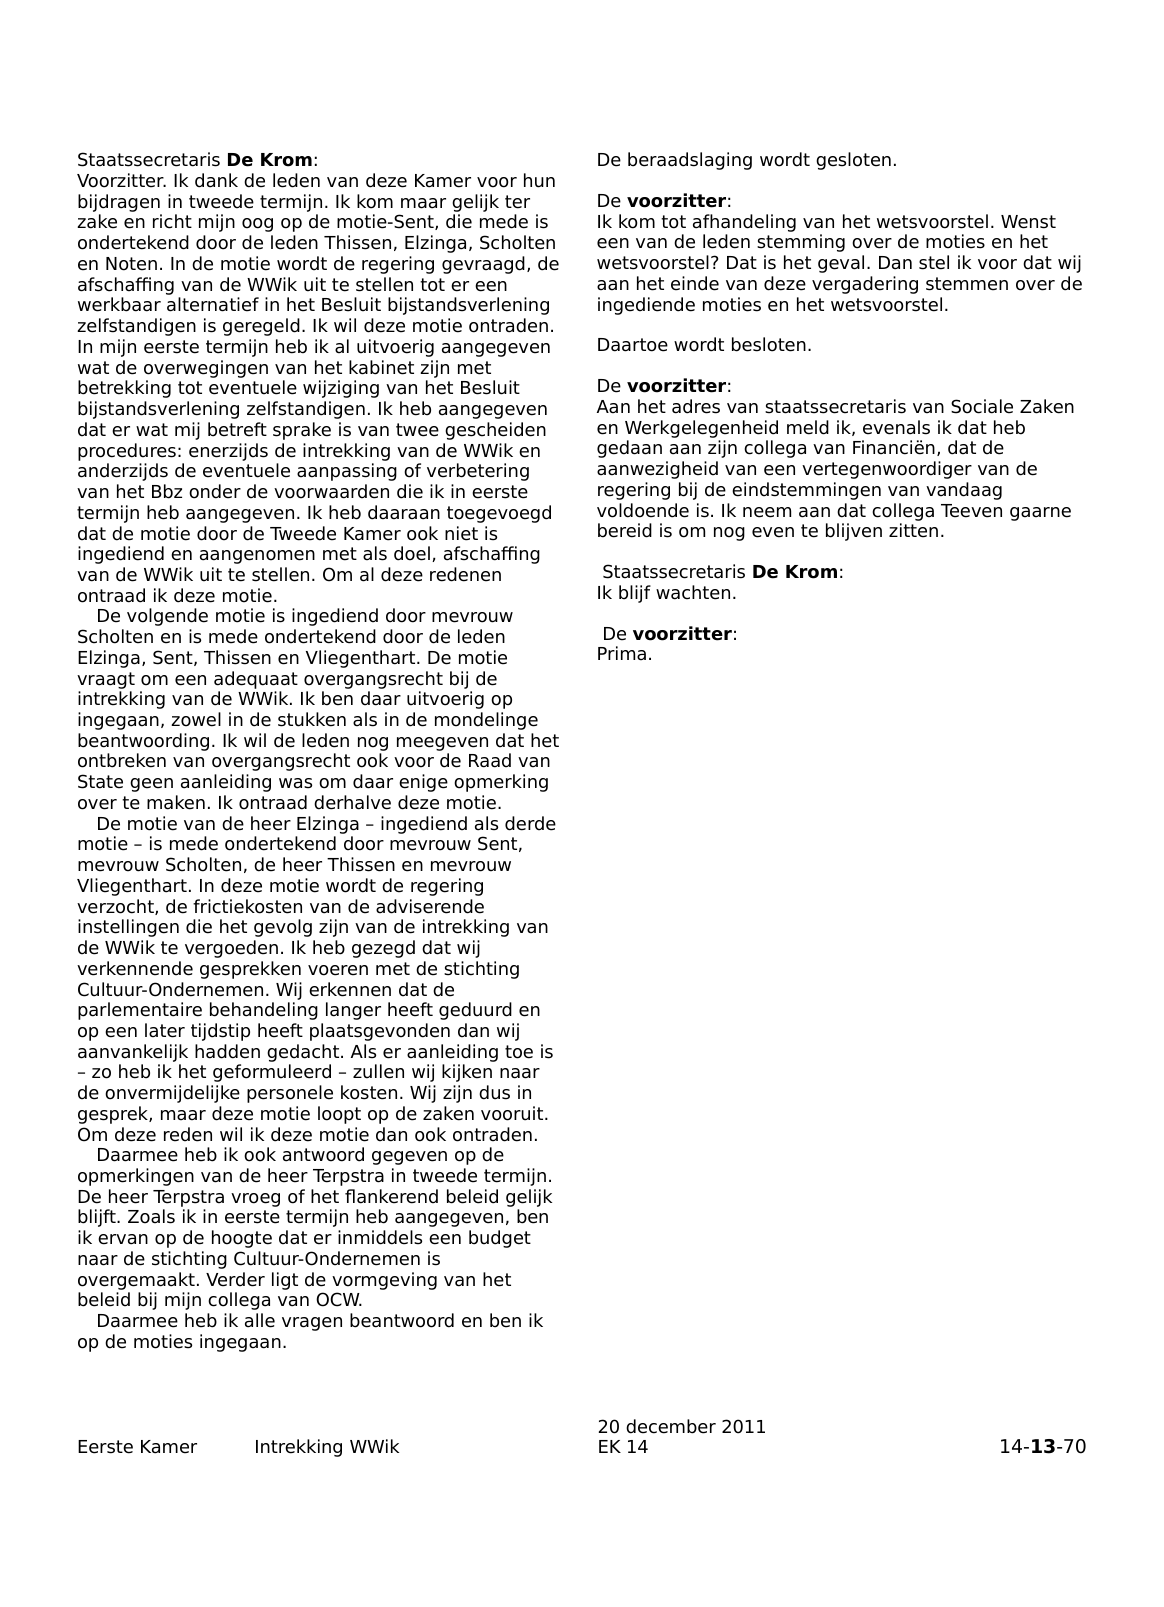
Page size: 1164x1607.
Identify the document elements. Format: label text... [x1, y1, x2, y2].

text Ik blijf wachten. [596, 583, 1087, 603]
text Ik kom tot afhandeling van het wetsvoorstel. Wenst een van de leden stemming over de moties en het wetsvoorstel? Dat is het geval. Dan stel ik voor dat wij aan het einde van deze vergadering stemmen over de ingediende moties en het wetsvoorstel. [596, 212, 1087, 315]
text De motie van de heer Elzinga – ingediend als derde motie – is mede ondertekend door mevrouw Sent, mevrouw Scholten, de heer Thissen en mevrouw Vliegenthart. In deze motie wordt de regering verzocht, de frictiekosten van de adviserende instellingen die het gevolg zijn van de intrekking van de WWik te vergoeden. Ik heb gezegd dat wij verkennende gesprekken voeren met de stichting Cultuur-Ondernemen. Wij erkennen dat de parlementaire behandeling langer heeft geduurd en op een later tijdstip heeft plaatsgevonden dan wij aanvankelijk hadden gedacht. Als er aanleiding toe is – zo heb ik het geformuleerd – zullen wij kijken naar de onvermijdelijke personele kosten. Wij zijn dus in gesprek, maar deze motie loopt op de zaken vooruit. Om deze reden wil ik deze motie dan ook ontraden. [77, 813, 567, 1145]
text Daarmee heb ik ook antwoord gegeven op de opmerkingen van de heer Terpstra in tweede termijn. De heer Terpstra vroeg of het flankerend beleid gelijk blijft. Zoals ik in eerste termijn heb aangegeven, ben ik ervan op de hoogte dat er inmiddels een budget naar de stichting Cultuur-Ondernemen is overgemaakt. Verder ligt de vormgeving van het beleid bij mijn collega van OCW. [77, 1145, 567, 1311]
text Voorzitter. Ik dank de leden van deze Kamer voor hun bijdragen in tweede termijn. Ik kom maar gelijk ter zake en richt mijn oog op de motie-Sent, die mede is ondertekend door de leden Thissen, Elzinga, Scholten en Noten. In de motie wordt de regering gevraagd, de afschaffing van de WWik uit te stellen tot er een werkbaar alternatief in het Besluit bijstandsverlening zelfstandigen is geregeld. Ik wil deze motie ontraden. In mijn eerste termijn heb ik al uitvoerig aangegeven wat de overwegingen van het kabinet zijn met betrekking tot eventuele wijziging van het Besluit bijstandsverlening zelfstandigen. Ik heb aangegeven dat er wat mij betreft sprake is van twee gescheiden procedures: enerzijds de intrekking van de WWik en anderzijds de eventuele aanpassing of verbetering van het Bbz onder de voorwaarden die ik in eerste termijn heb aangegeven. Ik heb daaraan toegevoegd dat de motie door de Tweede Kamer ook niet is ingediend en aangenomen met als doel, afschaffing van de WWik uit te stellen. Om al deze redenen ontraad ik deze motie. [77, 171, 567, 606]
text Daarmee heb ik alle vragen beantwoord en ben ik op de moties ingegaan. [77, 1311, 567, 1352]
text De voorzitter: [596, 191, 1087, 212]
text Staatssecretaris De Krom: [596, 562, 1087, 583]
text De voorzitter: [596, 376, 1087, 397]
text De volgende motie is ingediend door mevrouw Scholten en is mede ondertekend door de leden Elzinga, Sent, Thissen en Vliegenthart. De motie vraagt om een adequaat overgangsrecht bij de intrekking van de WWik. Ik ben daar uitvoerig op ingegaan, zowel in de stukken als in de mondelinge beantwoording. Ik wil de leden nog meegeven dat het ontbreken van overgangsrecht ook voor de Raad van State geen aanleiding was om daar enige opmerking over te maken. Ik ontraad derhalve deze motie. [77, 606, 567, 813]
text Daartoe wordt besloten. [596, 335, 1087, 356]
text Aan het adres van staatssecretaris van Sociale Zaken en Werkgelegenheid meld ik, evenals ik dat heb gedaan aan zijn collega van Financiën, dat de aanwezigheid van een vertegenwoordiger van de regering bij de eindstemmingen van vandaag voldoende is. Ik neem aan dat collega Teeven gaarne bereid is om nog even te blijven zitten. [596, 397, 1087, 542]
text Staatssecretaris De Krom: [77, 150, 567, 171]
text Prima. [596, 644, 1087, 665]
text De beraadslaging wordt gesloten. [596, 150, 1087, 171]
text De voorzitter: [596, 623, 1087, 644]
